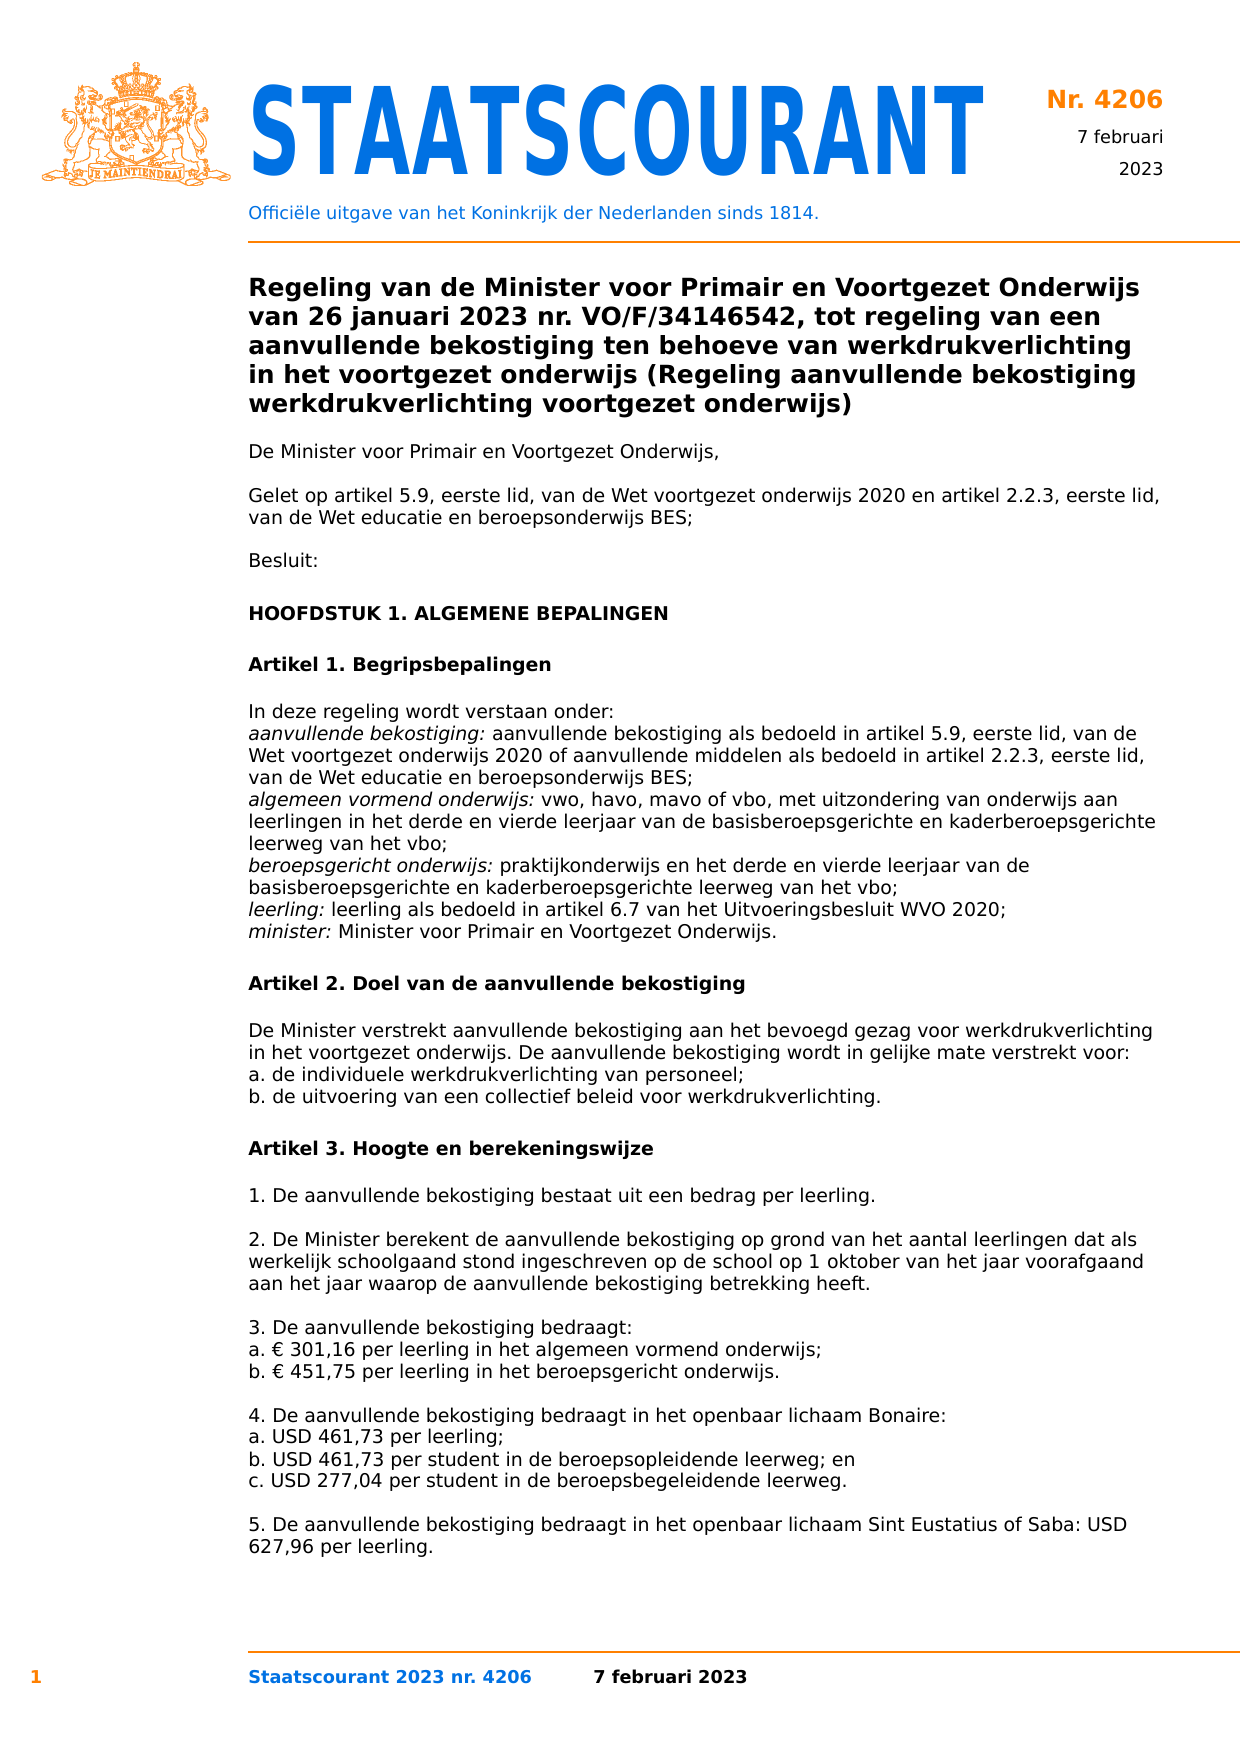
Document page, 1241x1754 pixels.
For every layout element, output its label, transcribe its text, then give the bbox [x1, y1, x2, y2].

text 1. De aanvullende bekostiging bestaat uit een bedrag per leerling. [248, 1185, 1163, 1207]
picture [41, 62, 231, 186]
table_cell 2023 [998, 153, 1240, 203]
text minister: Minister voor Primair en Voortgezet Onderwijs. [248, 921, 1163, 943]
text b. € 451,75 per leerling in het beroepsgericht onderwijs. [248, 1361, 1163, 1383]
table_header [25, 62, 248, 241]
table_cell 7 februari [998, 121, 1240, 153]
text leerling: leerling als bedoeld in artikel 6.7 van het Uitvoeringsbesluit WVO 2020; [248, 899, 1163, 921]
text a. de individuele werkdrukverlichting van personeel; [248, 1064, 1163, 1086]
text 3. De aanvullende bekostiging bedraagt: [248, 1317, 1163, 1339]
text In deze regeling wordt verstaan onder: [248, 701, 1163, 723]
text 4. De aanvullende bekostiging bedraagt in het openbaar lichaam Bonaire: [248, 1404, 1163, 1426]
subtitle Artikel 3. Hoogte en berekeningswijze [248, 1138, 1163, 1160]
subtitle Regeling van de Minister voor Primair en Voortgezet Onderwijs van 26 januari 2023 nr. VO/F/34146542, tot regeling van een aanvullende bekostiging ten behoeve van werkdrukverlichting in het voortgezet onderwijs (Regeling aanvullende bekostiging werkdrukverlichting voortgezet onderwijs) [248, 273, 1163, 419]
text Gelet op artikel 5.9, eerste lid, van de Wet voortgezet onderwijs 2020 en artikel 2.2.3, eerste lid, van de Wet educatie en beroepsonderwijs BES; [248, 484, 1163, 528]
text De Minister voor Primair en Voortgezet Onderwijs, [248, 441, 1163, 463]
text aanvullende bekostiging: aanvullende bekostiging als bedoeld in artikel 5.9, eerste lid, van de Wet voortgezet onderwijs 2020 of aanvullende middelen als bedoeld in artikel 2.2.3, eerste lid, van de Wet educatie en beroepsonderwijs BES; [248, 723, 1163, 789]
text 2. De Minister berekent de aanvullende bekostiging op grond van het aantal leerlingen dat als werkelijk schoolgaand stond ingeschreven op de school op 1 oktober van het jaar voorafgaand aan het jaar waarop de aanvullende bekostiging betrekking heeft. [248, 1229, 1163, 1295]
subtitle HOOFDSTUK 1. ALGEMENE BEPALINGEN [248, 602, 1163, 624]
text Besluit: [248, 550, 1163, 572]
text 5. De aanvullende bekostiging bedraagt in het openbaar lichaam Sint Eustatius of Saba: USD 627,96 per leerling. [248, 1514, 1163, 1558]
text algemeen vormend onderwijs: vwo, havo, mavo of vbo, met uitzondering van onderwijs aan leerlingen in het derde en vierde leerjaar van de basisberoepsgerichte en kaderberoepsgerichte leerweg van het vbo; [248, 789, 1163, 855]
text b. USD 461,73 per student in de beroepsopleidende leerweg; en [248, 1448, 1163, 1470]
text beroepsgericht onderwijs: praktijkonderwijs en het derde en vierde leerjaar van de basisberoepsgerichte en kaderberoepsgerichte leerweg van het vbo; [248, 855, 1163, 899]
text a. € 301,16 per leerling in het algemeen vormend onderwijs; [248, 1339, 1163, 1361]
table_header Nr. 4206 [998, 62, 1240, 121]
text c. USD 277,04 per student in de beroepsbegeleidende leerweg. [248, 1470, 1163, 1492]
table_cell Officiële uitgave van het Koninkrijk der Nederlanden sinds 1814. [248, 203, 1240, 241]
table_header STAATSCOURANT [248, 62, 998, 203]
text De Minister verstrekt aanvullende bekostiging aan het bevoegd gezag voor werkdrukverlichting in het voortgezet onderwijs. De aanvullende bekostiging wordt in gelijke mate verstrekt voor: [248, 1020, 1163, 1064]
subtitle Artikel 2. Doel van de aanvullende bekostiging [248, 973, 1163, 995]
text b. de uitvoering van een collectief beleid voor werkdrukverlichting. [248, 1086, 1163, 1108]
subtitle Artikel 1. Begripsbepalingen [248, 654, 1163, 676]
text a. USD 461,73 per leerling; [248, 1426, 1163, 1448]
